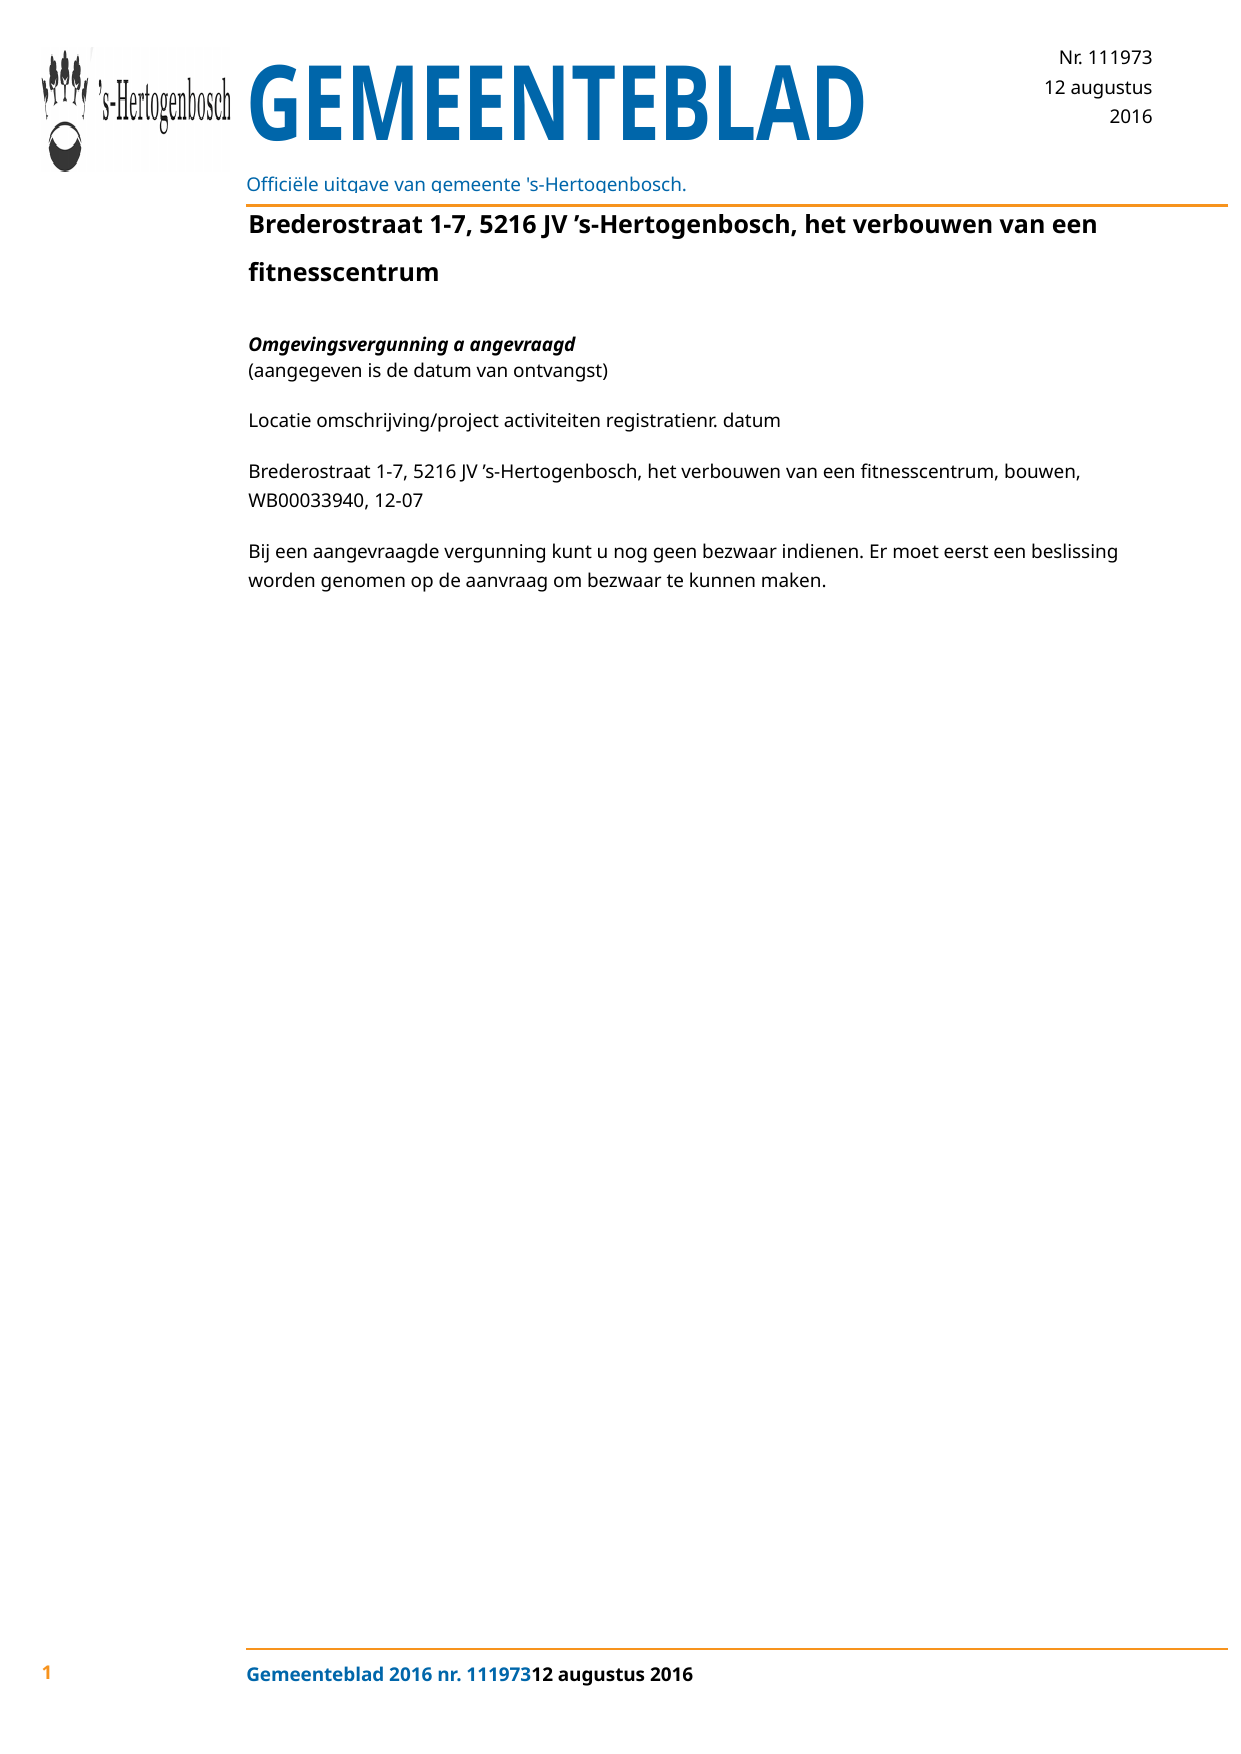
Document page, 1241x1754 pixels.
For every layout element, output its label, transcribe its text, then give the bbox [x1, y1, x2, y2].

picture [41, 47, 231, 172]
text Brederostraat 1-7, 5216 JV ’s-Hertogenbosch, het verbouwen van een fitnesscentrum [248, 207, 1152, 288]
text (aangegeven is de datum van ontvangst) [248, 357, 1152, 383]
text Bij een aangevraagde vergunning kunt u nog geen bezwaar indienen. Er moet eerst een beslissing worden genomen op de aanvraag om bezwaar te kunnen maken. [248, 538, 1152, 593]
text Brederostraat 1-7, 5216 JV ’s-Hertogenbosch, het verbouwen van een fitnesscentrum, bouwen, WB00033940, 12-07 [248, 458, 1152, 513]
text Omgevingsvergunning a angevraagd [248, 331, 1152, 357]
text Locatie omschrijving/project activiteiten registratienr. datum [248, 408, 1152, 433]
